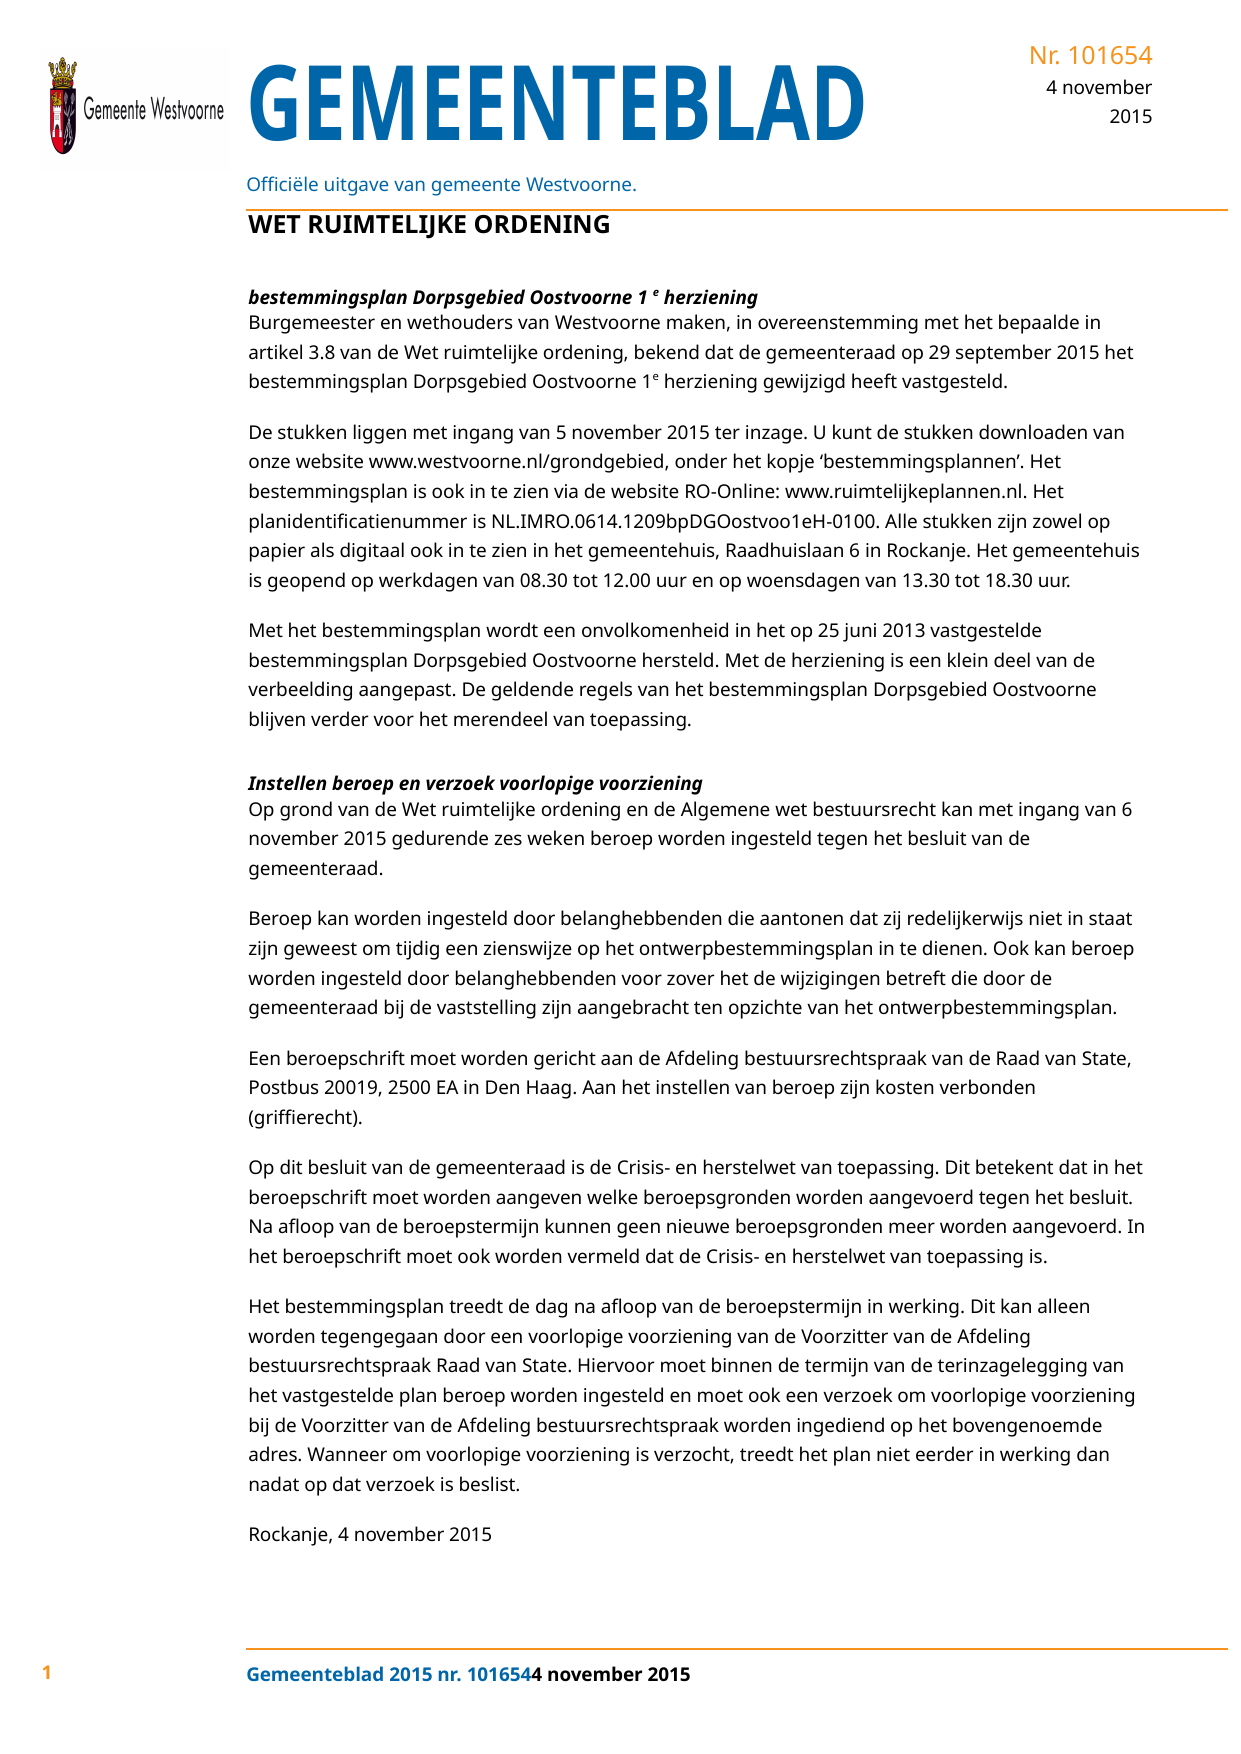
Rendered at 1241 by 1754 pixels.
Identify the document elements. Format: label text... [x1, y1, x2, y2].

text De stukken liggen met ingang van 5 november 2015 ter inzage. U kunt de stukken downloaden van onze website www.westvoorne.nl/grondgebied, onder het kopje ‘bestemmingsplannen’. Het bestemmingsplan is ook in te zien via de website RO-Online: www.ruimtelijkeplannen.nl. Het planidentificatienummer is NL.IMRO.0614.1209bpDGOostvoo1eH-0100. Alle stukken zijn zowel op papier als digitaal ook in te zien in het gemeentehuis, Raadhuislaan 6 in Rockanje. Het gemeentehuis is geopend op werkdagen van 08.30 tot 12.00 uur en op woensdagen van 13.30 tot 18.30 uur. [248, 419, 1152, 593]
text bestemmingsplan Dorpsgebied Oostvoorne 1 e herziening [248, 284, 1152, 309]
text Op dit besluit van de gemeenteraad is de Crisis- en herstelwet van toepassing. Dit betekent dat in het beroepschrift moet worden aangeven welke beroepsgronden worden aangevoerd tegen het besluit. Na afloop van de beroepstermijn kunnen geen nieuwe beroepsgronden meer worden aangevoerd. In het beroepschrift moet ook worden vermeld dat de Crisis- en herstelwet van toepassing is. [248, 1154, 1152, 1269]
text Rockanje, 4 november 2015 [248, 1521, 1152, 1547]
text Het bestemmingsplan treedt de dag na afloop van de beroepstermijn in werking. Dit kan alleen worden tegengegaan door een voorlopige voorziening van de Voorzitter van de Afdeling bestuursrechtspraak Raad van State. Hiervoor moet binnen de termijn van de terinzagelegging van het vastgestelde plan beroep worden ingesteld en moet ook een verzoek om voorlopige voorziening bij de Voorzitter van de Afdeling bestuursrechtspraak worden ingediend op het bovengenoemde adres. Wanneer om voorlopige voorziening is verzocht, treedt het plan niet eerder in werking dan nadat op dat verzoek is beslist. [248, 1293, 1152, 1497]
text Instellen beroep en verzoek voorlopige voorziening [248, 770, 1152, 796]
text Burgemeester en wethouders van Westvoorne maken, in overeenstemming met het bepaalde in artikel 3.8 van de Wet ruimtelijke ordening, bekend dat de gemeenteraad op 29 september 2015 het bestemmingsplan Dorpsgebied Oostvoorne 1e herziening gewijzigd heeft vastgesteld. [248, 309, 1152, 394]
text Op grond van de Wet ruimtelijke ordening en de Algemene wet bestuursrecht kan met ingang van 6 november 2015 gedurende zes weken beroep worden ingesteld tegen het besluit van de gemeenteraad. [248, 796, 1152, 881]
text WET RUIMTELIJKE ORDENING [248, 211, 1152, 241]
text Een beroepschrift moet worden gericht aan de Afdeling bestuursrechtspraak van de Raad van State, Postbus 20019, 2500 EA in Den Haag. Aan het instellen van beroep zijn kosten verbonden (griffierecht). [248, 1045, 1152, 1129]
text Beroep kan worden ingesteld door belanghebbenden die aantonen dat zij redelijkerwijs niet in staat zijn geweest om tijdig een zienswijze op het ontwerpbestemmingsplan in te dienen. Ook kan beroep worden ingesteld door belanghebbenden voor zover het de wijzigingen betreft die door de gemeenteraad bij de vaststelling zijn aangebracht ten opzichte van het ontwerpbestemmingsplan. [248, 906, 1152, 1020]
text Met het bestemmingsplan wordt een onvolkomenheid in het op 25 juni 2013 vastgestelde bestemmingsplan Dorpsgebied Oostvoorne hersteld. Met de herziening is een klein deel van de verbeelding aangepast. De geldende regels van het bestemmingsplan Dorpsgebied Oostvoorne blijven verder voor het merendeel van toepassing. [248, 617, 1152, 732]
picture [41, 47, 231, 172]
